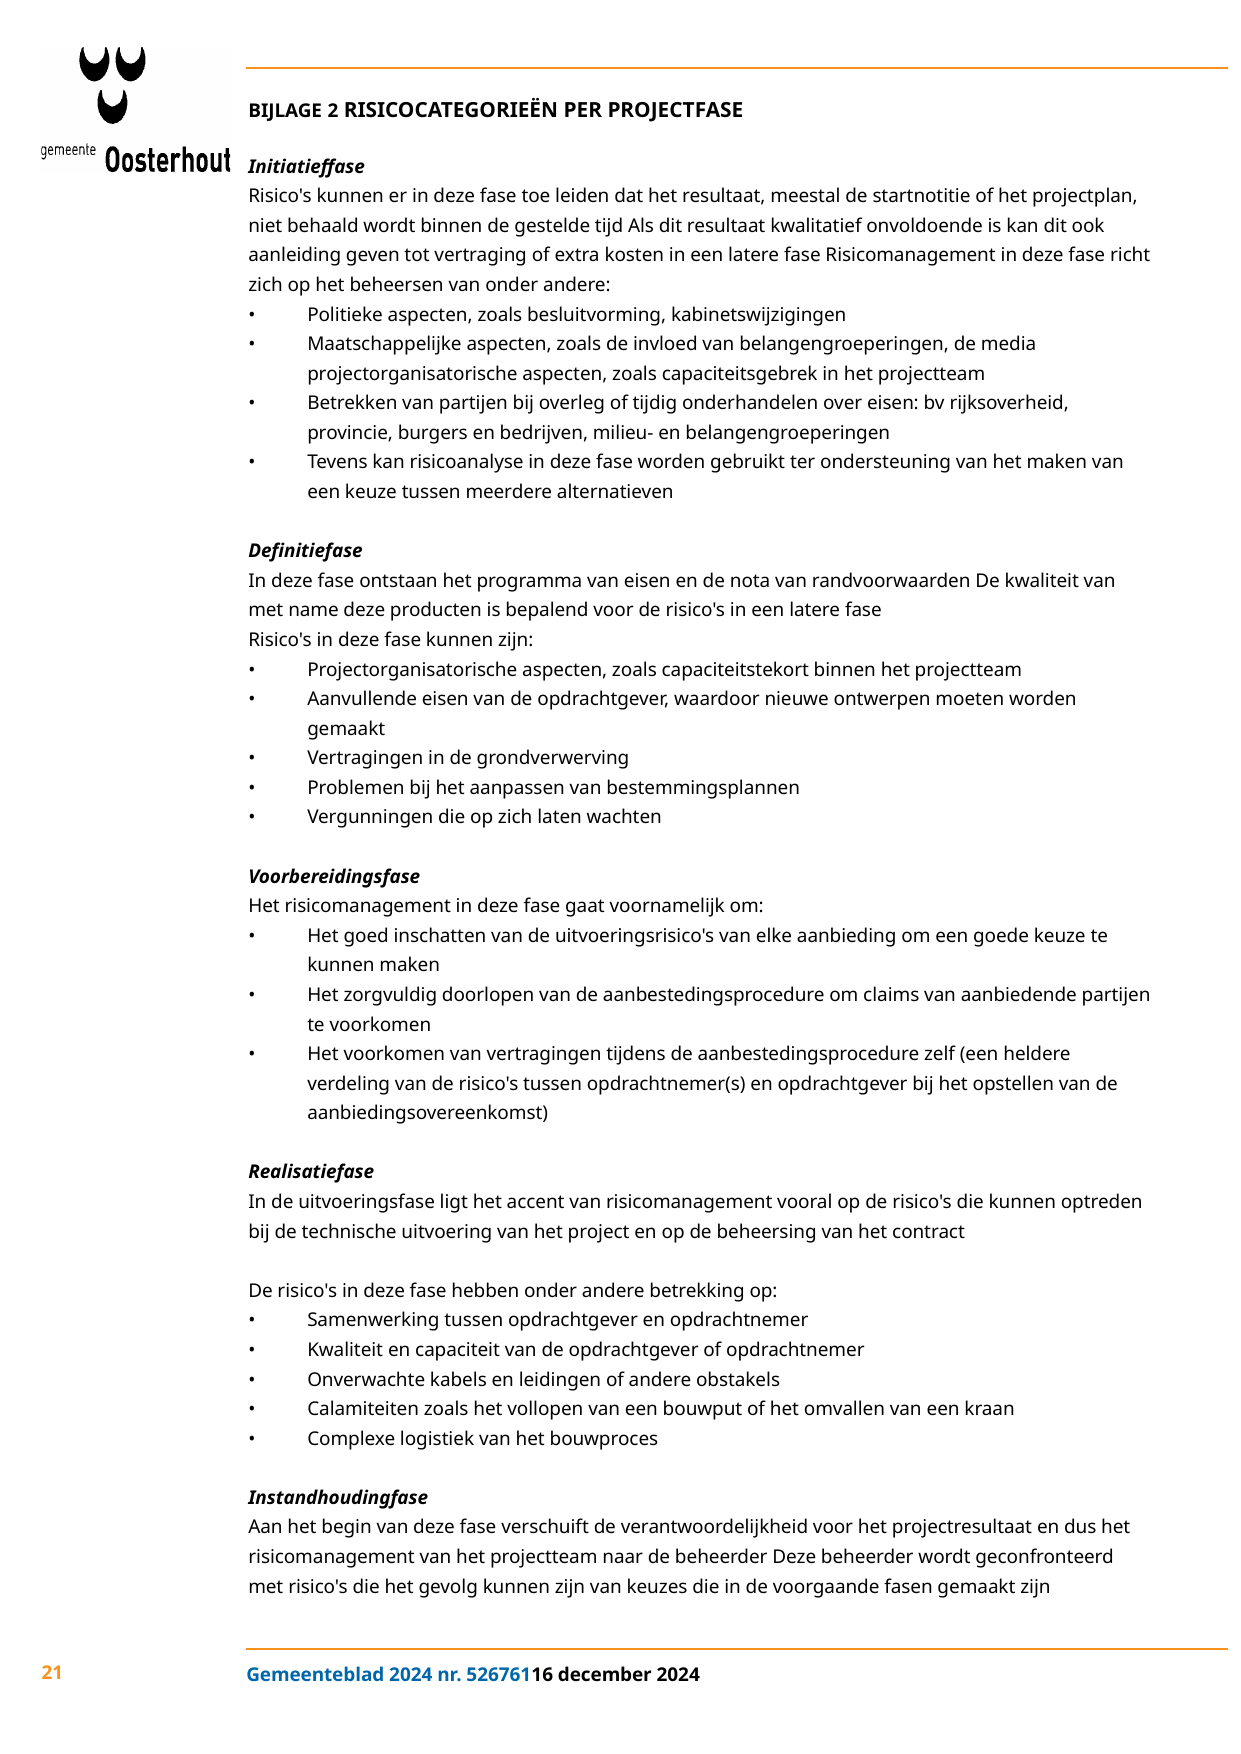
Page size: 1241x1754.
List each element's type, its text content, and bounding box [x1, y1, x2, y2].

text Realisatiefase [248, 1159, 1152, 1184]
text In de uitvoeringsfase ligt het accent van risicomanagement vooral op de risico's die kunnen optreden bij de technische uitvoering van het project en op de beheersing van het contract [248, 1188, 1152, 1244]
list Calamiteiten zoals het vollopen van een bouwput of het omvallen van een kraan [248, 1395, 1152, 1421]
list Onverwachte kabels en leidingen of andere obstakels [248, 1366, 1152, 1392]
text Risico's in deze fase kunnen zijn: [248, 626, 1152, 652]
text Aan het begin van deze fase verschuift de verantwoordelijkheid voor het projectresultaat en dus het risicomanagement van het projectteam naar de beheerder Deze beheerder wordt geconfronteerd met risico's die het gevolg kunnen zijn van keuzes die in de voorgaande fasen gemaakt zijn [248, 1514, 1152, 1599]
text In deze fase ontstaan het programma van eisen en de nota van randvoorwaarden De kwaliteit van met name deze producten is bepalend voor de risico's in een latere fase [248, 567, 1152, 622]
text Initiatieffase [248, 153, 1152, 179]
list Problemen bij het aanpassen van bestemmingsplannen [248, 774, 1152, 800]
list Politieke aspecten, zoals besluitvorming, kabinetswijzigingen [248, 301, 1152, 327]
text Voorbereidingsfase [248, 863, 1152, 889]
text Risico's kunnen er in deze fase toe leiden dat het resultaat, meestal de startnotitie of het projectplan, niet behaald wordt binnen de gestelde tijd Als dit resultaat kwalitatief onvoldoende is kan dit ook aanleiding geven tot vertraging of extra kosten in een latere fase Risicomanagement in deze fase richt zich op het beheersen van onder andere: [248, 182, 1152, 297]
list Maatschappelijke aspecten, zoals de invloed van belangengroeperingen, de media projectorganisatorische aspecten, zoals capaciteitsgebrek in het projectteam [248, 330, 1152, 386]
text Instandhoudingfase [248, 1484, 1152, 1510]
list Het goed inschatten van de uitvoeringsrisico's van elke aanbieding om een goede keuze te kunnen maken [248, 922, 1152, 977]
list Aanvullende eisen van de opdrachtgever, waardoor nieuwe ontwerpen moeten worden gemaakt [248, 685, 1152, 741]
list Betrekken van partijen bij overleg of tijdig onderhandelen over eisen: bv rijksoverheid, provincie, burgers en bedrijven, milieu- en belangengroeperingen [248, 389, 1152, 445]
text De risico's in deze fase hebben onder andere betrekking op: [248, 1277, 1152, 1303]
list Het voorkomen van vertragingen tijdens de aanbestedingsprocedure zelf (een heldere verdeling van de risico's tussen opdrachtnemer(s) en opdrachtgever bij het opstellen van de aanbiedingsovereenkomst) [248, 1040, 1152, 1125]
list Vertragingen in de grondverwerving [248, 744, 1152, 770]
list Het zorgvuldig doorlopen van de aanbestedingsprocedure om claims van aanbiedende partijen te voorkomen [248, 981, 1152, 1037]
picture [41, 47, 231, 172]
list Kwaliteit en capaciteit van de opdrachtgever of opdrachtnemer [248, 1336, 1152, 1362]
text Definitiefase [248, 537, 1152, 563]
list Samenwerking tussen opdrachtgever en opdrachtnemer [248, 1307, 1152, 1332]
list Projectorganisatorische aspecten, zoals capaciteitstekort binnen het projectteam [248, 656, 1152, 682]
list Tevens kan risicoanalyse in deze fase worden gebruikt ter ondersteuning van het maken van een keuze tussen meerdere alternatieven [248, 449, 1152, 504]
list Complexe logistiek van het bouwproces [248, 1425, 1152, 1451]
text BIJLAGE 2 RISICOCATEGORIEËN PER PROJECTFASE [248, 95, 1152, 123]
text Het risicomanagement in deze fase gaat voornamelijk om: [248, 892, 1152, 918]
list Vergunningen die op zich laten wachten [248, 804, 1152, 829]
